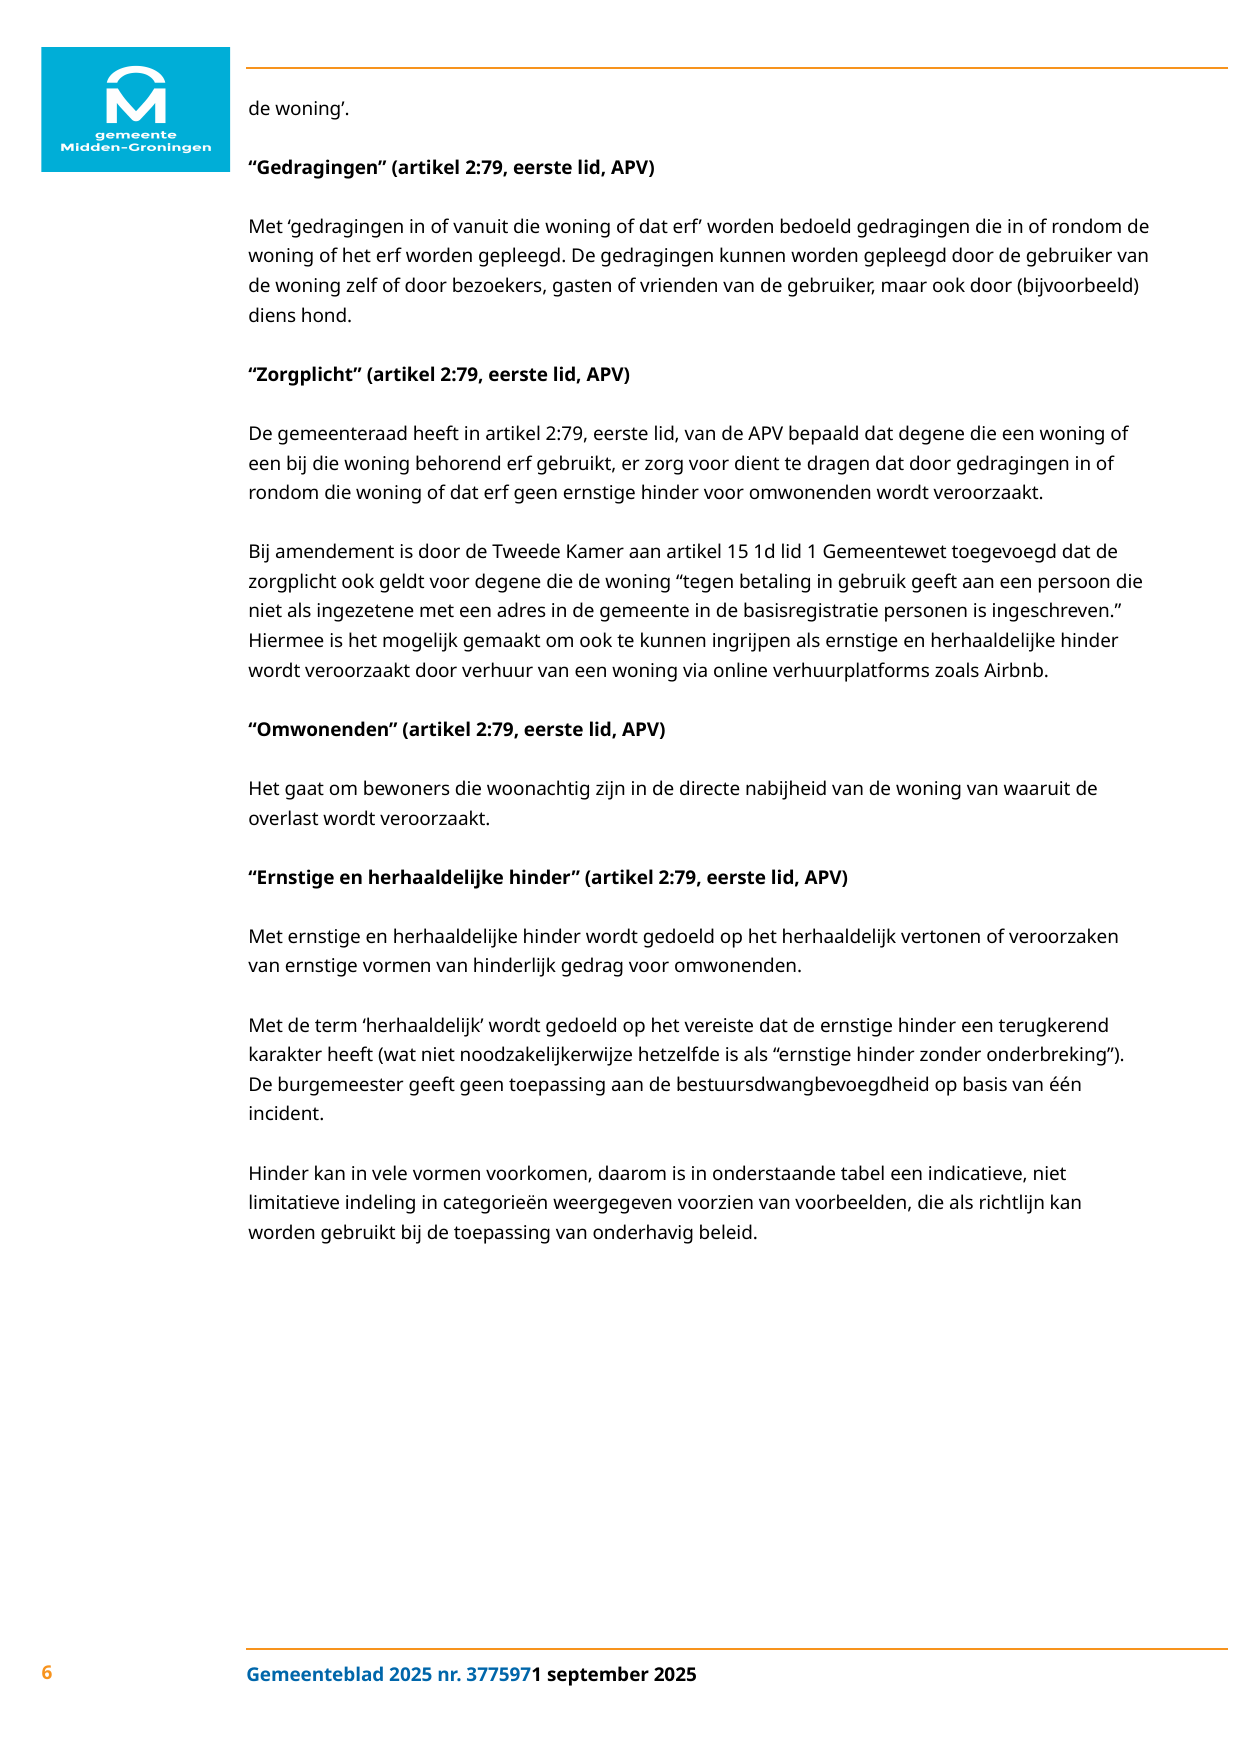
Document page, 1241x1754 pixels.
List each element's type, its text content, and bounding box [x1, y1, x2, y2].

text “Ernstige en herhaaldelijke hinder” (artikel 2:79, eerste lid, APV) [248, 864, 1152, 890]
text “Omwonenden” (artikel 2:79, eerste lid, APV) [248, 716, 1152, 742]
text De gemeenteraad heeft in artikel 2:79, eerste lid, van de APV bepaald dat degene die een woning of een bij die woning behorend erf gebruikt, er zorg voor dient te dragen dat door gedragingen in of rondom die woning of dat erf geen ernstige hinder voor omwonenden wordt veroorzaakt. [248, 420, 1152, 505]
picture [108, 66, 164, 82]
text Het gaat om bewoners die woonachtig zijn in de directe nabijheid van de woning van waaruit de overlast wordt veroorzaakt. [248, 775, 1152, 831]
text “Zorgplicht” (artikel 2:79, eerste lid, APV) [248, 361, 1152, 387]
text Bij amendement is door de Tweede Kamer aan artikel 15 1d lid 1 Gemeentewet toegevoegd dat de zorgplicht ook geldt voor degene die de woning “tegen betaling in gebruik geeft aan een persoon die niet als ingezetene met een adres in de gemeente in de basisregistratie personen is ingeschreven.” Hiermee is het mogelijk gemaakt om ook te kunnen ingrijpen als ernstige en herhaaldelijke hinder wordt veroorzaakt door verhuur van een woning via online verhuurplatforms zoals Airbnb. [248, 538, 1152, 683]
text Met ernstige en herhaaldelijke hinder wordt gedoeld op het herhaaldelijk vertonen of veroorzaken van ernstige vormen van hinderlijk gedrag voor omwonenden. [248, 923, 1152, 978]
text Met ‘gedragingen in of vanuit die woning of dat erf’ worden bedoeld gedragingen die in of rondom de woning of het erf worden gepleegd. De gedragingen kunnen worden gepleegd door de gebruiker van de woning zelf of door bezoekers, gasten of vrienden van de gebruiker, maar ook door (bijvoorbeeld) diens hond. [248, 213, 1152, 328]
text de woning’. [248, 95, 1152, 121]
picture [184, 146, 190, 153]
text Met de term ‘herhaaldelijk’ wordt gedoeld op het vereiste dat de ernstige hinder een terugkerend karakter heeft (wat niet noodzakelijkerwijze hetzelfde is als “ernstige hinder zonder onderbreking”). De burgemeester geeft geen toepassing aan de bestuursdwangbevoegdheid op basis van één incident. [248, 1012, 1152, 1126]
text Hinder kan in vele vormen voorkomen, daarom is in onderstaande tabel een indicatieve, niet limitatieve indeling in categorieën weergegeven voorzien van voorbeelden, die als richtlijn kan worden gebruikt bij de toepassing van onderhavig beleid. [248, 1160, 1152, 1245]
text “Gedragingen” (artikel 2:79, eerste lid, APV) [248, 154, 1152, 180]
picture [107, 89, 165, 122]
